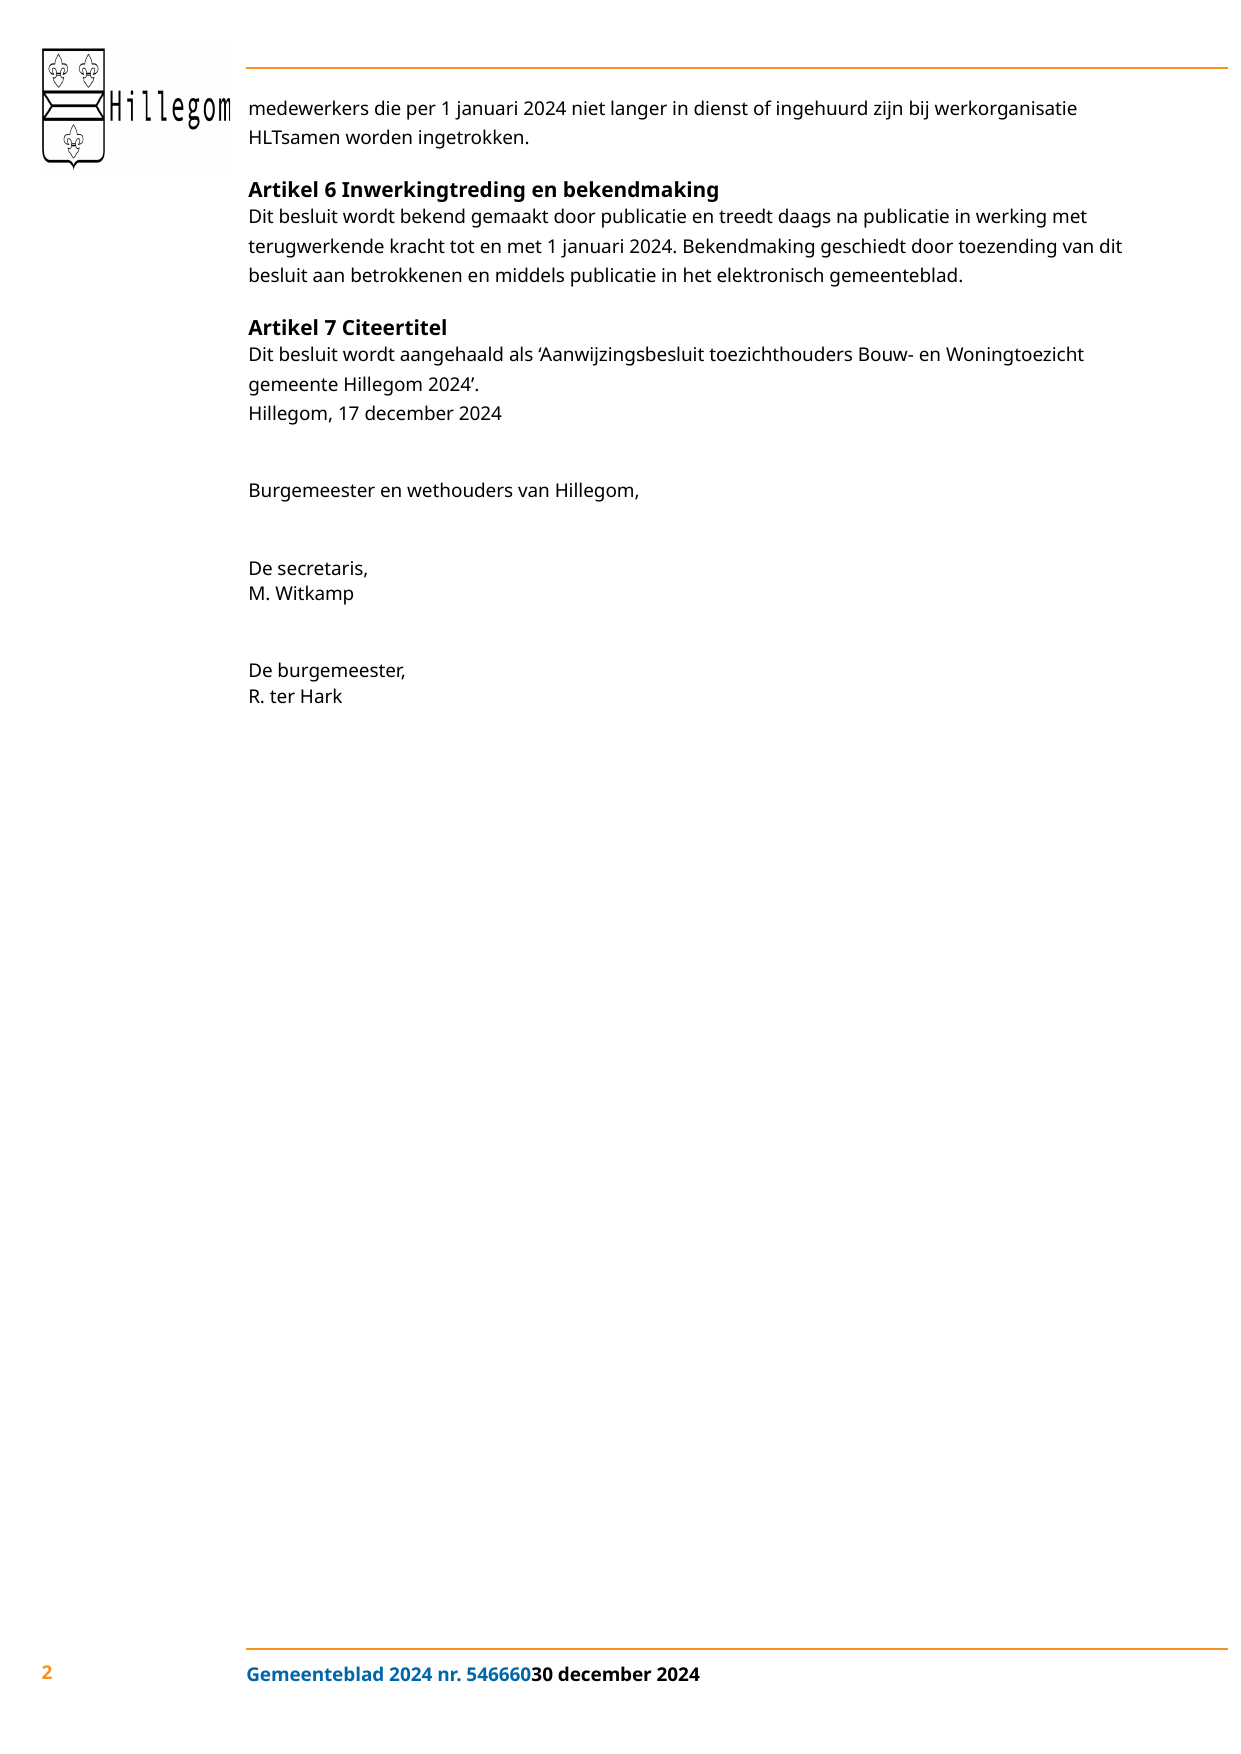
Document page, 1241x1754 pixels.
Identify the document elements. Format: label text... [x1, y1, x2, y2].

text Hillegom, 17 december 2024 [248, 400, 1152, 426]
text medewerkers die per 1 januari 2024 niet langer in dienst of ingehuurd zijn bij werkorganisatie HLTsamen worden ingetrokken. [248, 95, 1152, 150]
text Dit besluit wordt bekend gemaakt door publicatie en treedt daags na publicatie in werking met terugwerkende kracht tot en met 1 januari 2024. Bekendmaking geschiedt door toezending van dit besluit aan betrokkenen en middels publicatie in het elektronisch gemeenteblad. [248, 203, 1152, 288]
text Dit besluit wordt aangehaald als ‘Aanwijzingsbesluit toezichthouders Bouw- en Woningtoezicht gemeente Hillegom 2024’. [248, 341, 1152, 397]
text Burgemeester en wethouders van Hillegom, [248, 478, 1152, 503]
text R. ter Hark [248, 683, 1152, 709]
text M. Witkamp [248, 581, 1152, 606]
text De secretaris, [248, 555, 1152, 581]
text De burgemeester, [248, 658, 1152, 683]
text Artikel 7 Citeertitel [248, 313, 1152, 341]
picture [41, 47, 231, 172]
text Artikel 6 Inwerkingtreding en bekendmaking [248, 175, 1152, 203]
